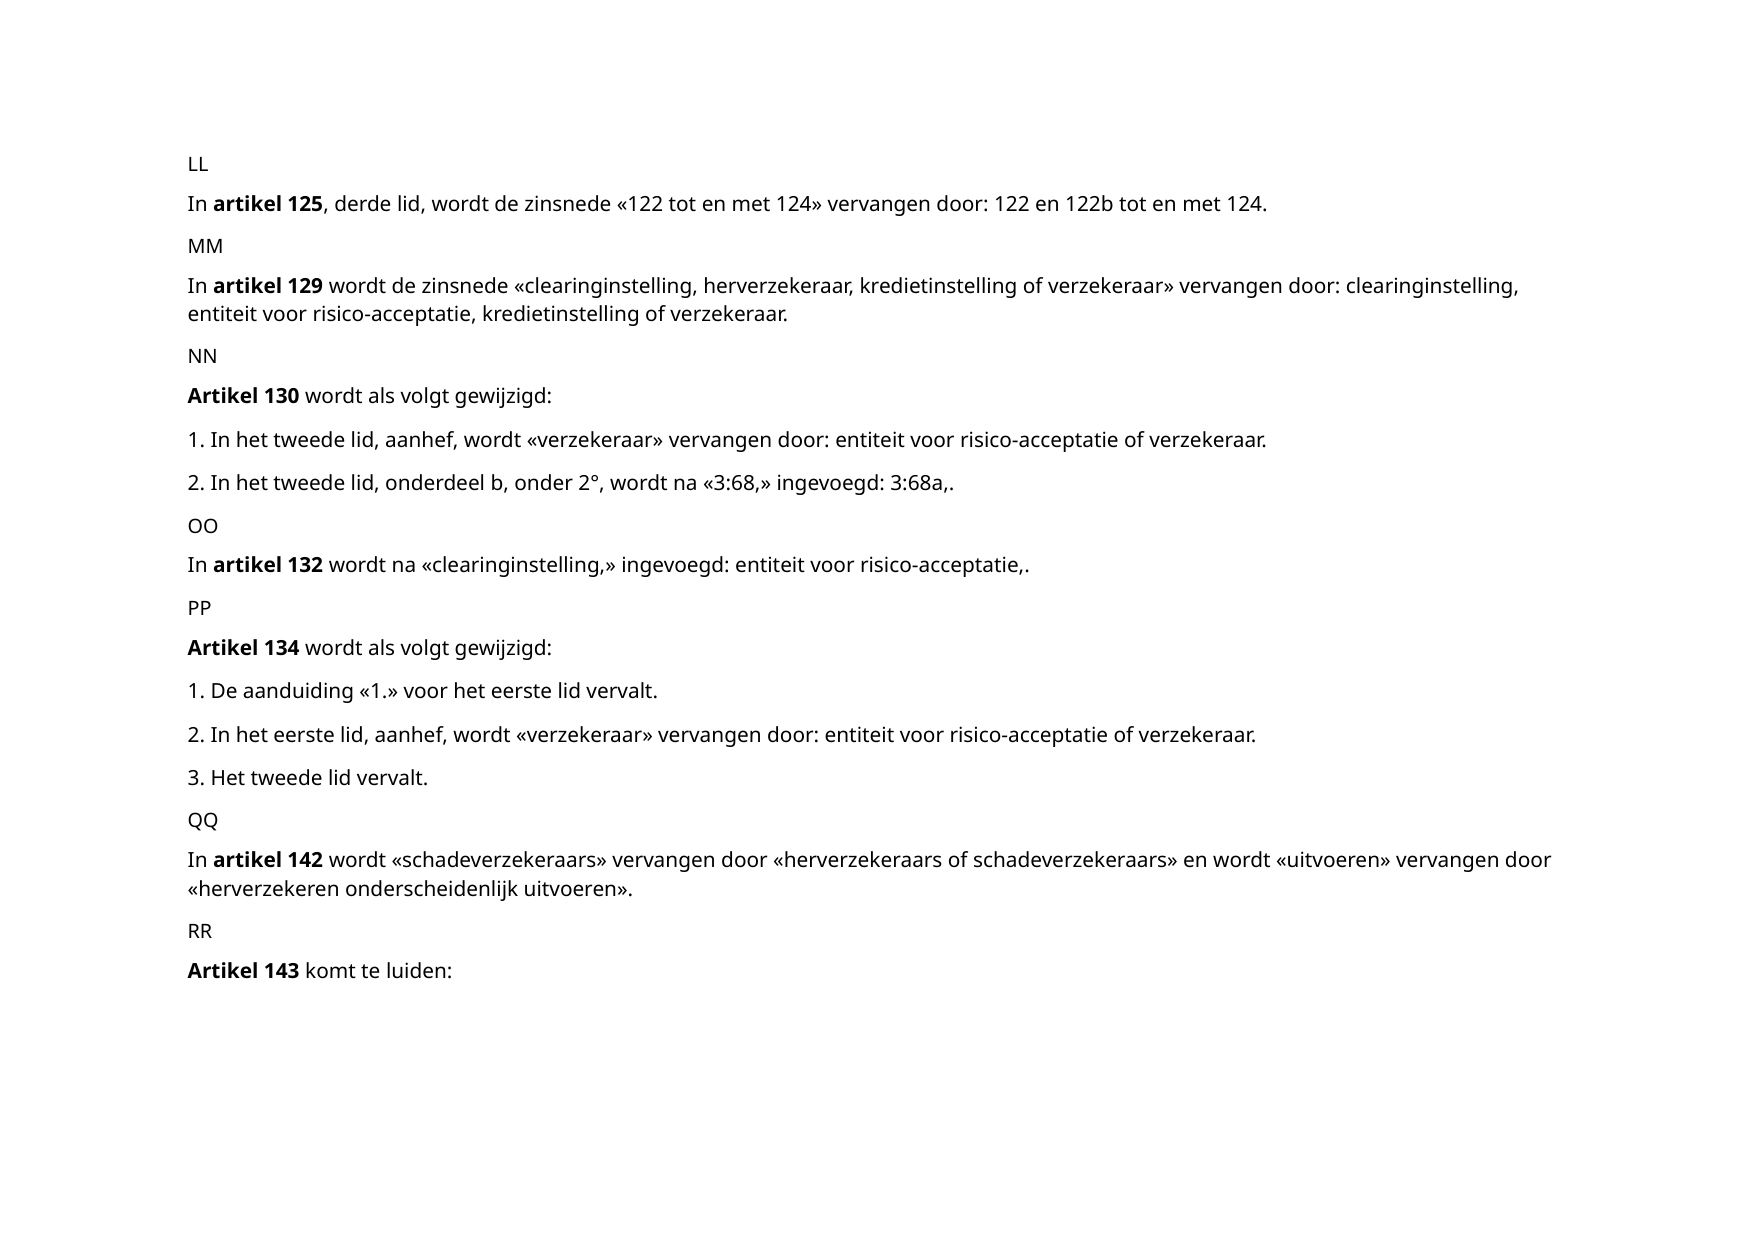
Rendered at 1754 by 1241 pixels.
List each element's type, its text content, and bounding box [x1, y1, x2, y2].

text Artikel 143 komt te luiden: [187, 956, 1566, 984]
text 1. De aanduiding «1.» voor het eerste lid vervalt. [187, 676, 1566, 705]
text Artikel 130 wordt als volgt gewijzigd: [187, 382, 1566, 410]
text In artikel 142 wordt «schadeverzekeraars» vervangen door «herverzekeraars of schadeverzekeraars» en wordt «uitvoeren» vervangen door «herverzekeren onderscheidenlijk uitvoeren». [187, 845, 1566, 902]
text OO [187, 512, 1566, 539]
text 3. Het tweede lid vervalt. [187, 763, 1566, 792]
text In artikel 125, derde lid, wordt de zinsnede «122 tot en met 124» vervangen door: 122 en 122b tot en met 124. [187, 189, 1566, 217]
text In artikel 129 wordt de zinsnede «clearinginstelling, herverzekeraar, kredietinstelling of verzekeraar» vervangen door: clearinginstelling, entiteit voor risico-acceptatie, kredietinstelling of verzekeraar. [187, 271, 1566, 328]
text Artikel 134 wordt als volgt gewijzigd: [187, 633, 1566, 661]
text NN [187, 343, 1566, 370]
text In artikel 132 wordt na «clearinginstelling,» ingevoegd: entiteit voor risico-acceptatie,. [187, 551, 1566, 579]
text 2. In het tweede lid, onderdeel b, onder 2°, wordt na «3:68,» ingevoegd: 3:68a,. [187, 468, 1566, 497]
text QQ [187, 807, 1566, 833]
text RR [187, 917, 1566, 944]
text LL [187, 150, 1566, 177]
text MM [187, 232, 1566, 259]
text 2. In het eerste lid, aanhef, wordt «verzekeraar» vervangen door: entiteit voor risico-acceptatie of verzekeraar. [187, 720, 1566, 748]
text 1. In het tweede lid, aanhef, wordt «verzekeraar» vervangen door: entiteit voor risico-acceptatie of verzekeraar. [187, 425, 1566, 453]
text PP [187, 594, 1566, 621]
